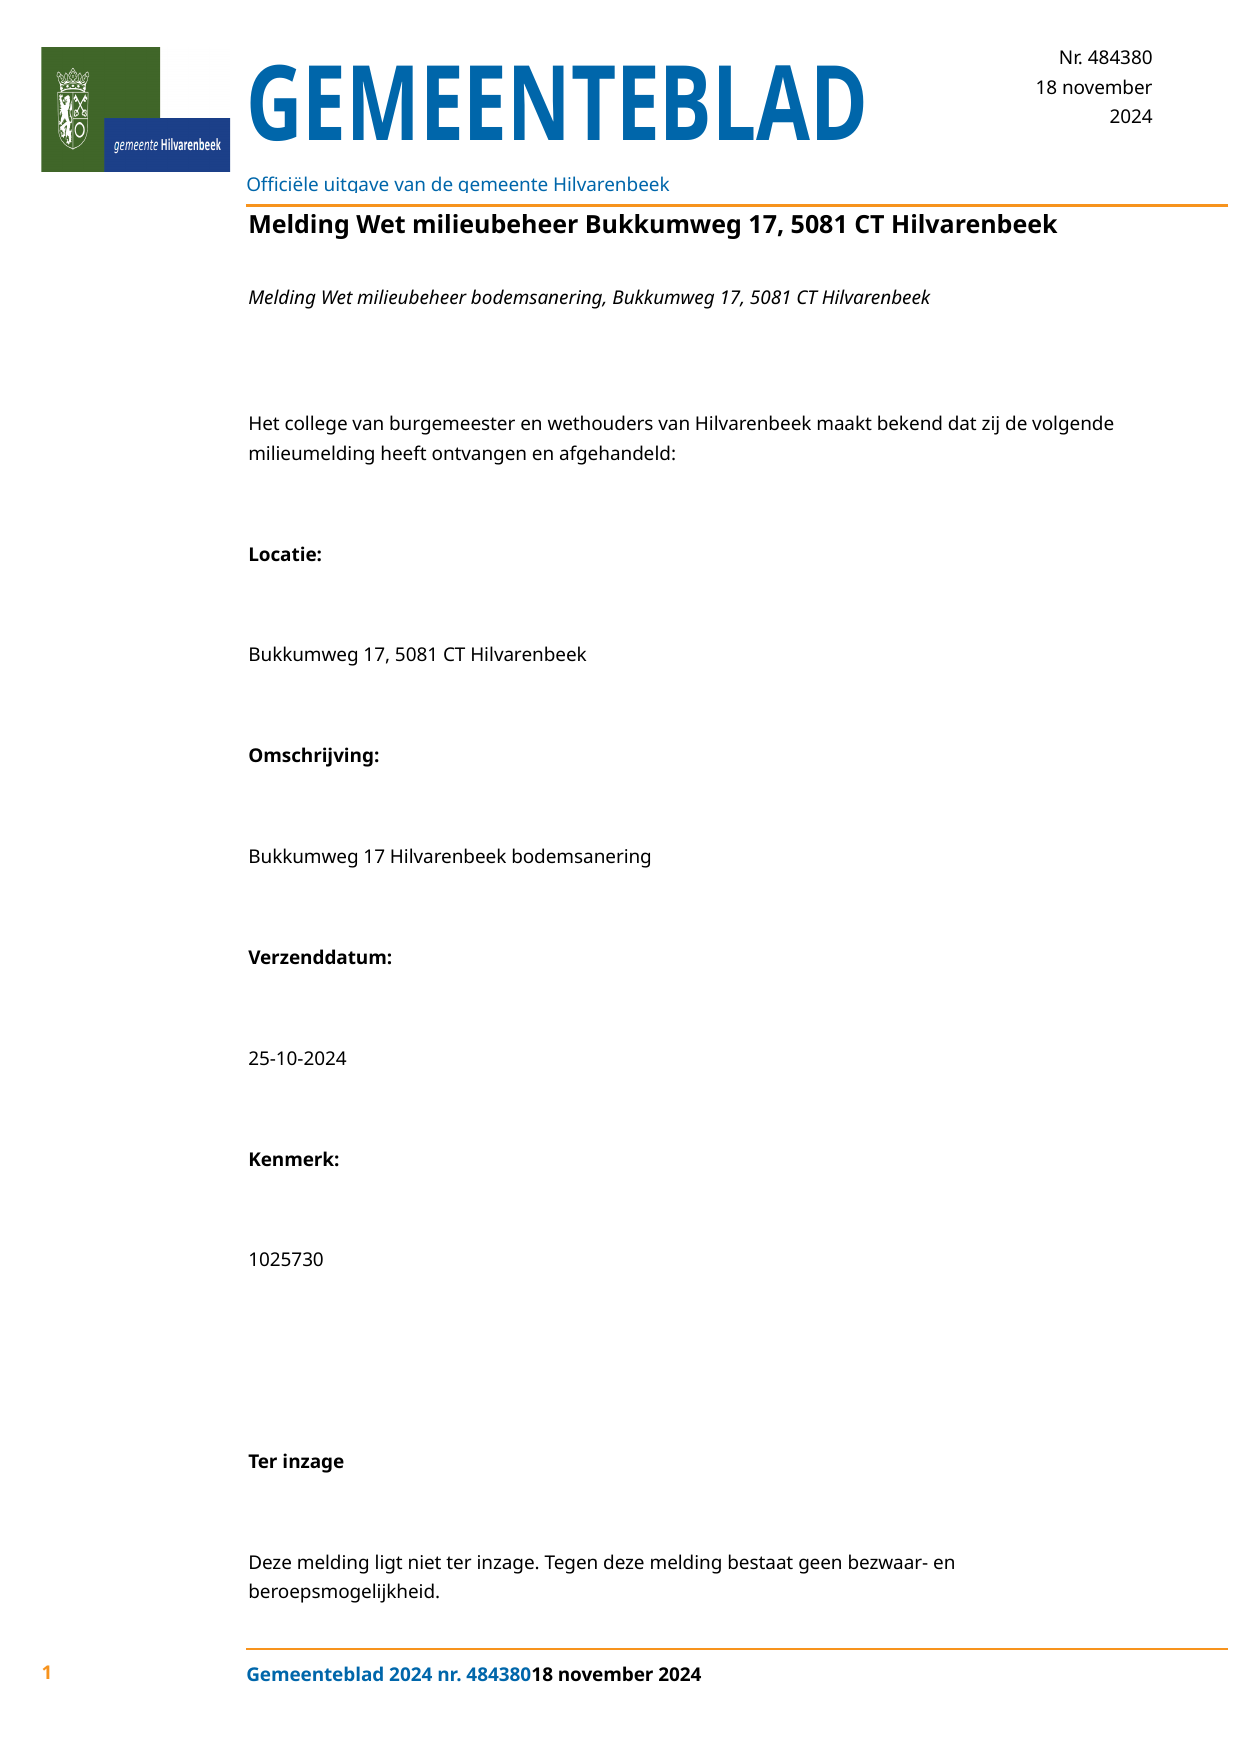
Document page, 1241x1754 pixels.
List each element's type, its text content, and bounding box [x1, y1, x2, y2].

picture [41, 47, 231, 172]
text Ter inzage [248, 1448, 1152, 1474]
text Deze melding ligt niet ter inzage. Tegen deze melding bestaat geen bezwaar- en beroepsmogelijkheid. [248, 1549, 1152, 1604]
text Kenmerk: [248, 1146, 1152, 1172]
text Het college van burgemeester en wethouders van Hilvarenbeek maakt bekend dat zij de volgende milieumelding heeft ontvangen en afgehandeld: [248, 410, 1152, 466]
text Melding Wet milieubeheer Bukkumweg 17, 5081 CT Hilvarenbeek [248, 207, 1152, 241]
text Locatie: [248, 541, 1152, 567]
text 25-10-2024 [248, 1045, 1152, 1071]
text Melding Wet milieubeheer bodemsanering, Bukkumweg 17, 5081 CT Hilvarenbeek [248, 284, 1152, 309]
text Omschrijving: [248, 742, 1152, 768]
text Bukkumweg 17, 5081 CT Hilvarenbeek [248, 642, 1152, 667]
text Verzenddatum: [248, 944, 1152, 970]
text Bukkumweg 17 Hilvarenbeek bodemsanering [248, 843, 1152, 869]
text 1025730 [248, 1247, 1152, 1272]
